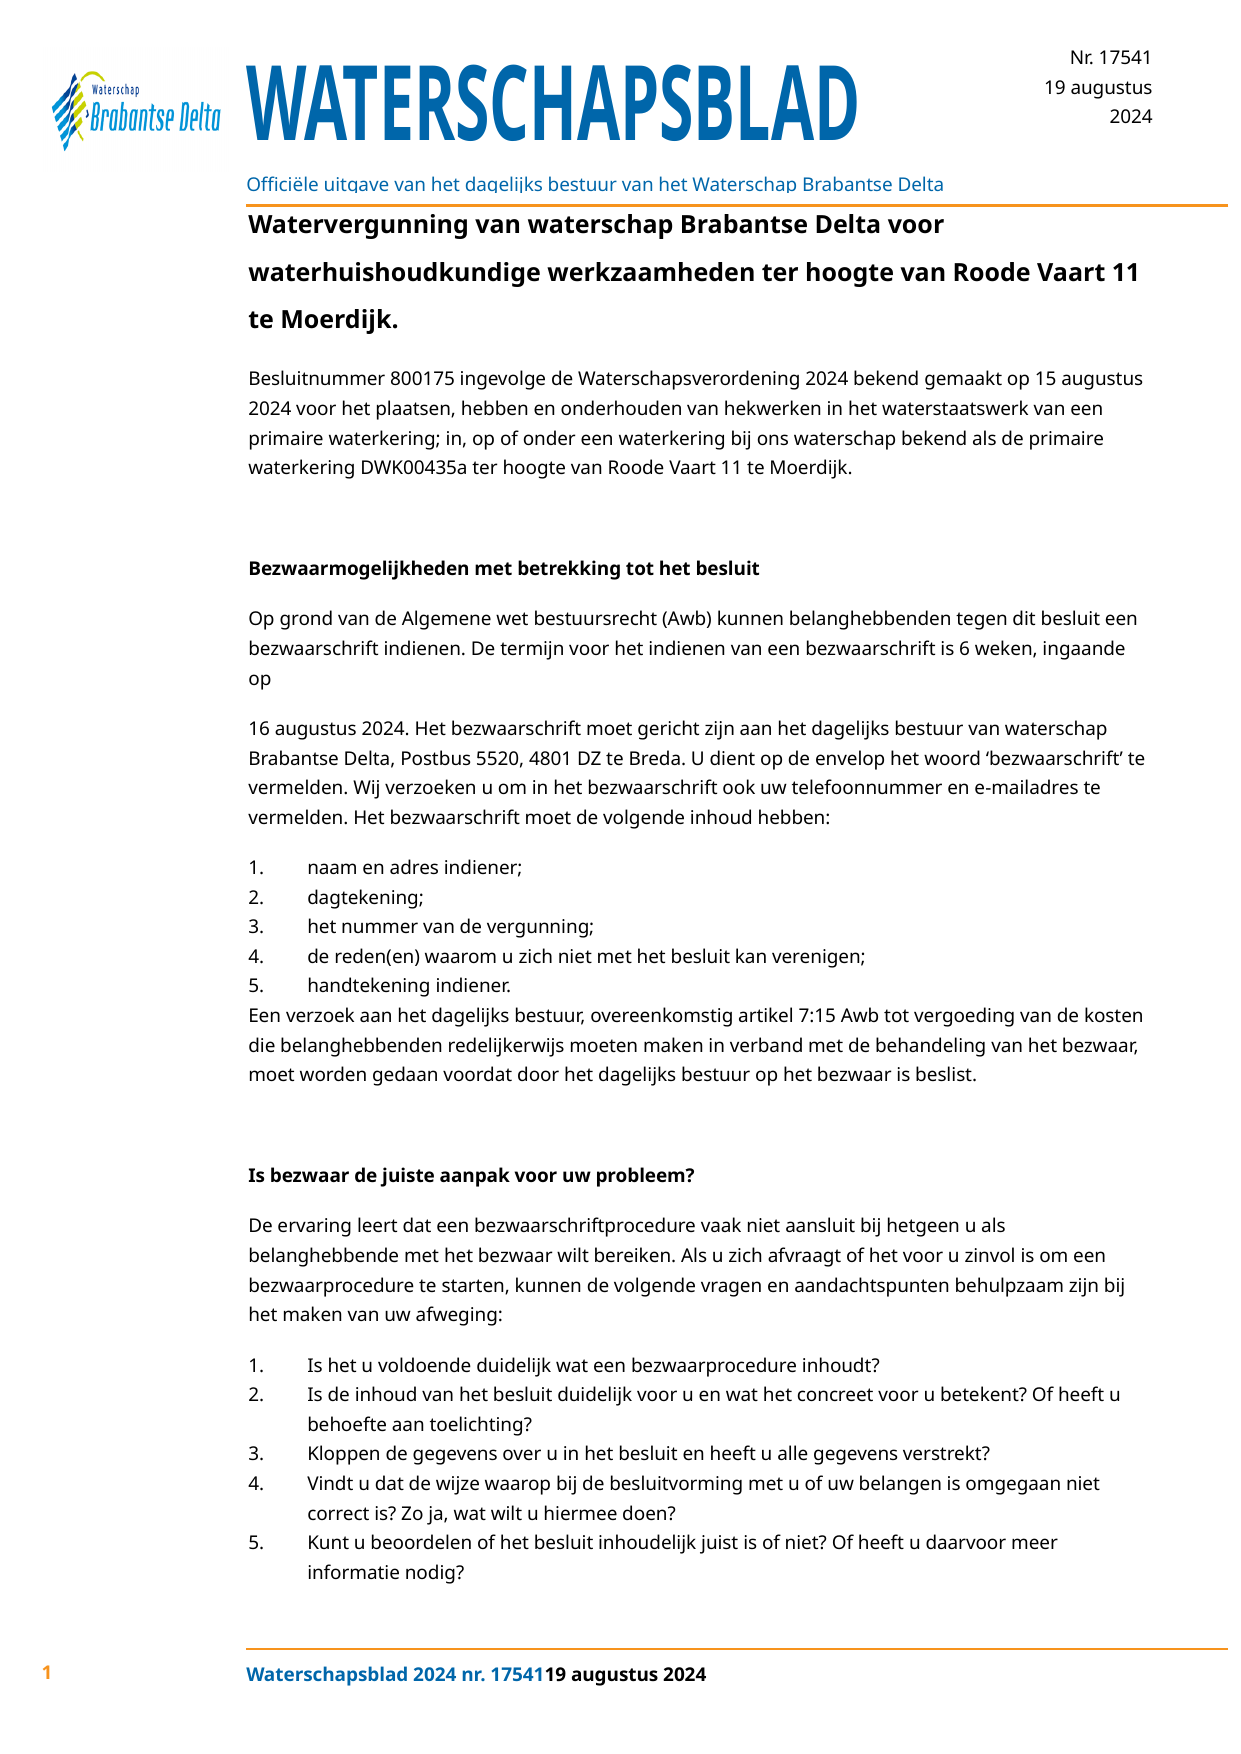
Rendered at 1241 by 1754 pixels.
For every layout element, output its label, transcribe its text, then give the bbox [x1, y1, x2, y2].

list het nummer van de vergunning; [248, 913, 1152, 939]
list de reden(en) waarom u zich niet met het besluit kan verenigen; [248, 943, 1152, 969]
text Op grond van de Algemene wet bestuursrecht (Awb) kunnen belanghebbenden tegen dit besluit een bezwaarschrift indienen. De termijn voor het indienen van een bezwaarschrift is 6 weken, ingaande op [248, 606, 1152, 690]
text Watervergunning van waterschap Brabantse Delta voor waterhuishoudkundige werkzaamheden ter hoogte van Roode Vaart 11 te Moerdijk. [248, 207, 1152, 336]
list handtekening indiener. [248, 973, 1152, 998]
text Een verzoek aan het dagelijks bestuur, overeenkomstig artikel 7:15 Awb tot vergoeding van de kosten die belanghebbenden redelijkerwijs moeten maken in verband met de behandeling van het bezwaar, moet worden gedaan voordat door het dagelijks bestuur op het bezwaar is beslist. [248, 1002, 1152, 1087]
list Vindt u dat de wijze waarop bij de besluitvorming met u of uw belangen is omgegaan niet correct is? Zo ja, wat wilt u hiermee doen? [248, 1470, 1152, 1525]
text De ervaring leert dat een bezwaarschriftprocedure vaak niet aansluit bij hetgeen u als belanghebbende met het bezwaar wilt bereiken. Als u zich afvraagt of het voor u zinvol is om een bezwaarprocedure te starten, kunnen de volgende vragen en aandachtspunten behulpzaam zijn bij het maken van uw afweging: [248, 1213, 1152, 1327]
list Kunt u beoordelen of het besluit inhoudelijk juist is of niet? Of heeft u daarvoor meer informatie nodig? [248, 1529, 1152, 1584]
list Is het u voldoende duidelijk wat een bezwaarprocedure inhoudt? [248, 1352, 1152, 1377]
text Is bezwaar de juiste aanpak voor uw probleem? [248, 1162, 1152, 1188]
text Bezwaarmogelijkheden met betrekking tot het besluit [248, 555, 1152, 581]
list Is de inhoud van het besluit duidelijk voor u en wat het concreet voor u betekent? Of heeft u behoefte aan toelichting? [248, 1381, 1152, 1437]
list dagtekening; [248, 884, 1152, 909]
picture [41, 47, 231, 172]
text Besluitnummer 800175 ingevolge de Waterschapsverordening 2024 bekend gemaakt op 15 augustus 2024 voor het plaatsen, hebben en onderhouden van hekwerken in het waterstaatswerk van een primaire waterkering; in, op of onder een waterkering bij ons waterschap bekend als de primaire waterkering DWK00435a ter hoogte van Roode Vaart 11 te Moerdijk. [248, 366, 1152, 480]
list naam en adres indiener; [248, 854, 1152, 880]
list Kloppen de gegevens over u in het besluit en heeft u alle gegevens verstrekt? [248, 1441, 1152, 1466]
text 16 augustus 2024. Het bezwaarschrift moet gericht zijn aan het dagelijks bestuur van waterschap Brabantse Delta, Postbus 5520, 4801 DZ te Breda. U dient op de envelop het woord ‘bezwaarschrift’ te vermelden. Wij verzoeken u om in het bezwaarschrift ook uw telefoonnummer en e‑mailadres te vermelden. Het bezwaarschrift moet de volgende inhoud hebben: [248, 715, 1152, 829]
